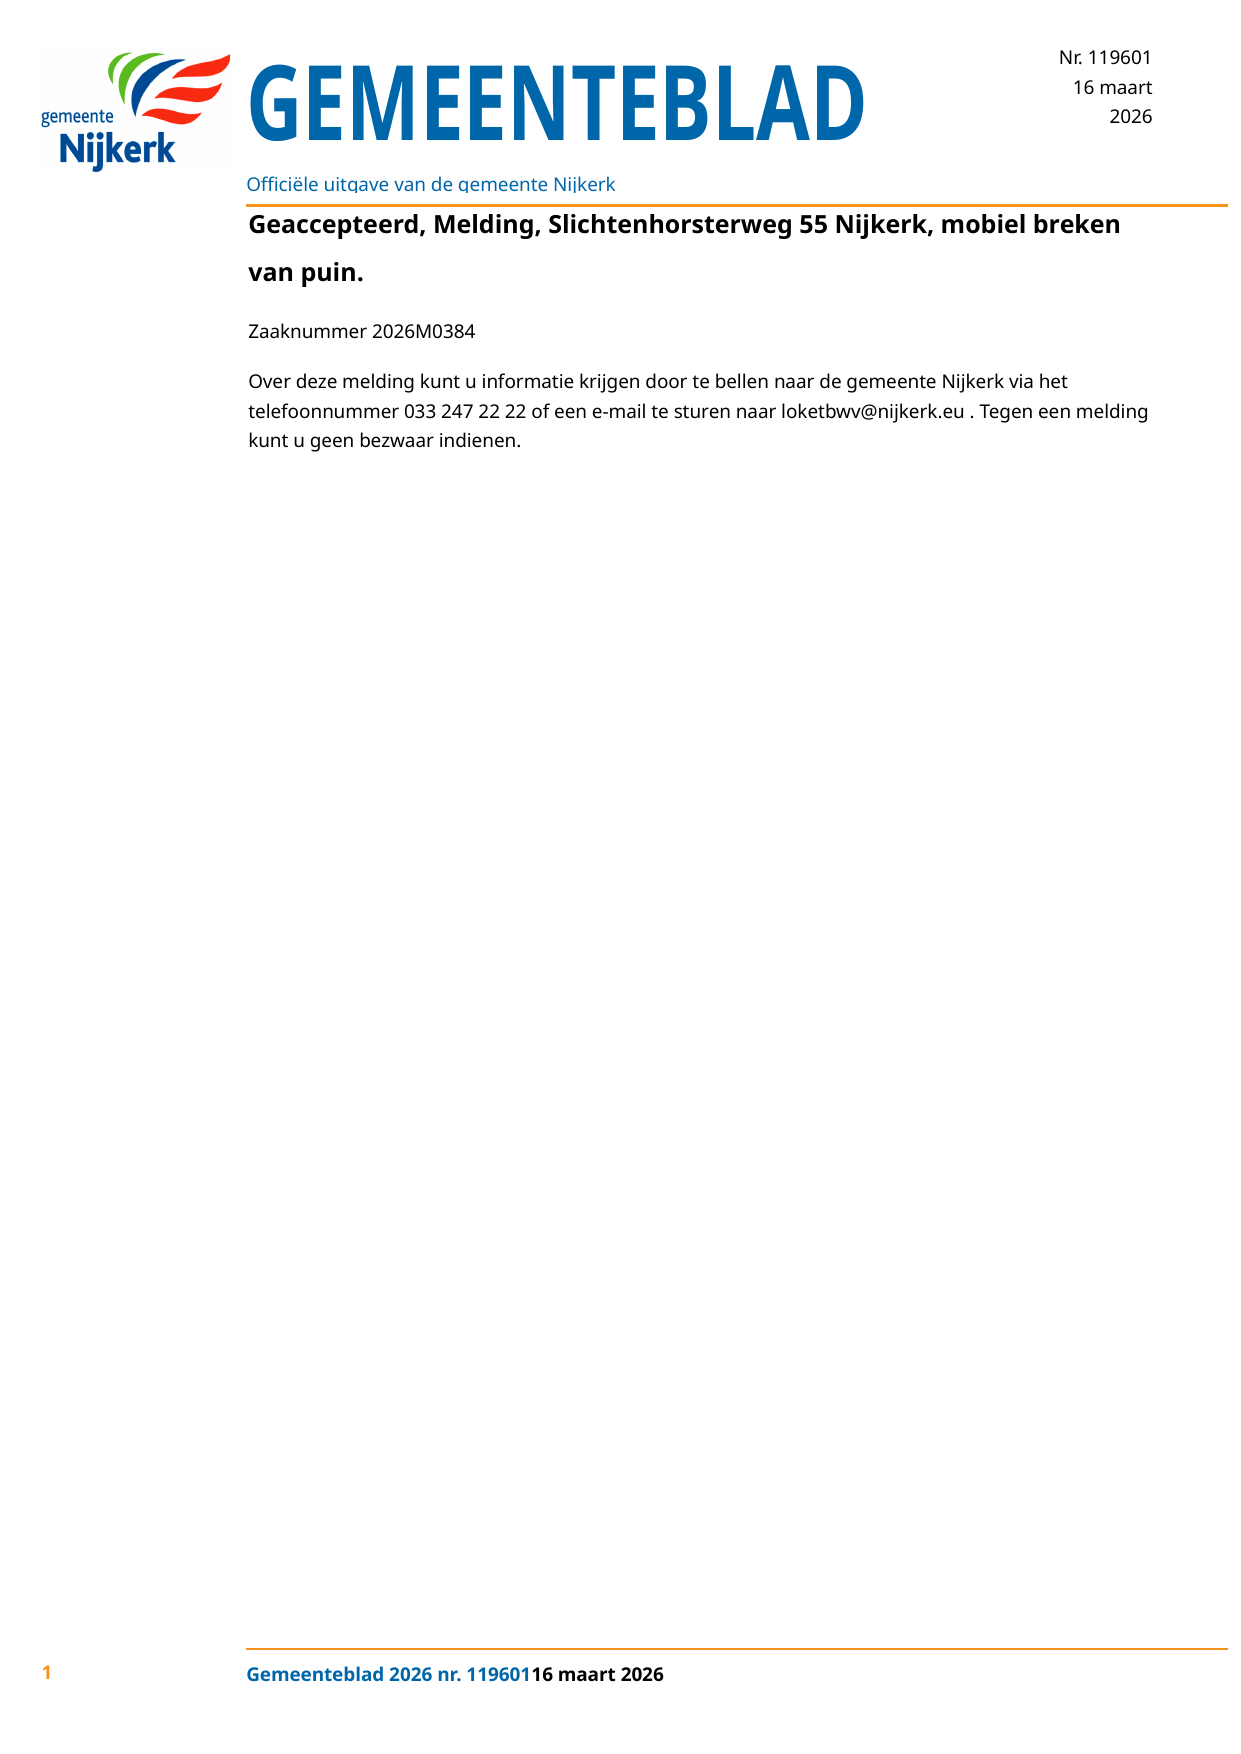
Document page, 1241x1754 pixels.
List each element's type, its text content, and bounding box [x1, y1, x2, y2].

text Over deze melding kunt u informatie krijgen door te bellen naar de gemeente Nijkerk via het telefoonnummer 033 247 22 22 of een e-mail te sturen naar loketbwv@nijkerk.eu . Tegen een melding kunt u geen bezwaar indienen. [248, 368, 1152, 453]
text Zaaknummer 2026M0384 [248, 318, 1152, 344]
text Geaccepteerd, Melding, Slichtenhorsterweg 55 Nijkerk, mobiel breken van puin. [248, 207, 1152, 288]
picture [41, 47, 231, 172]
